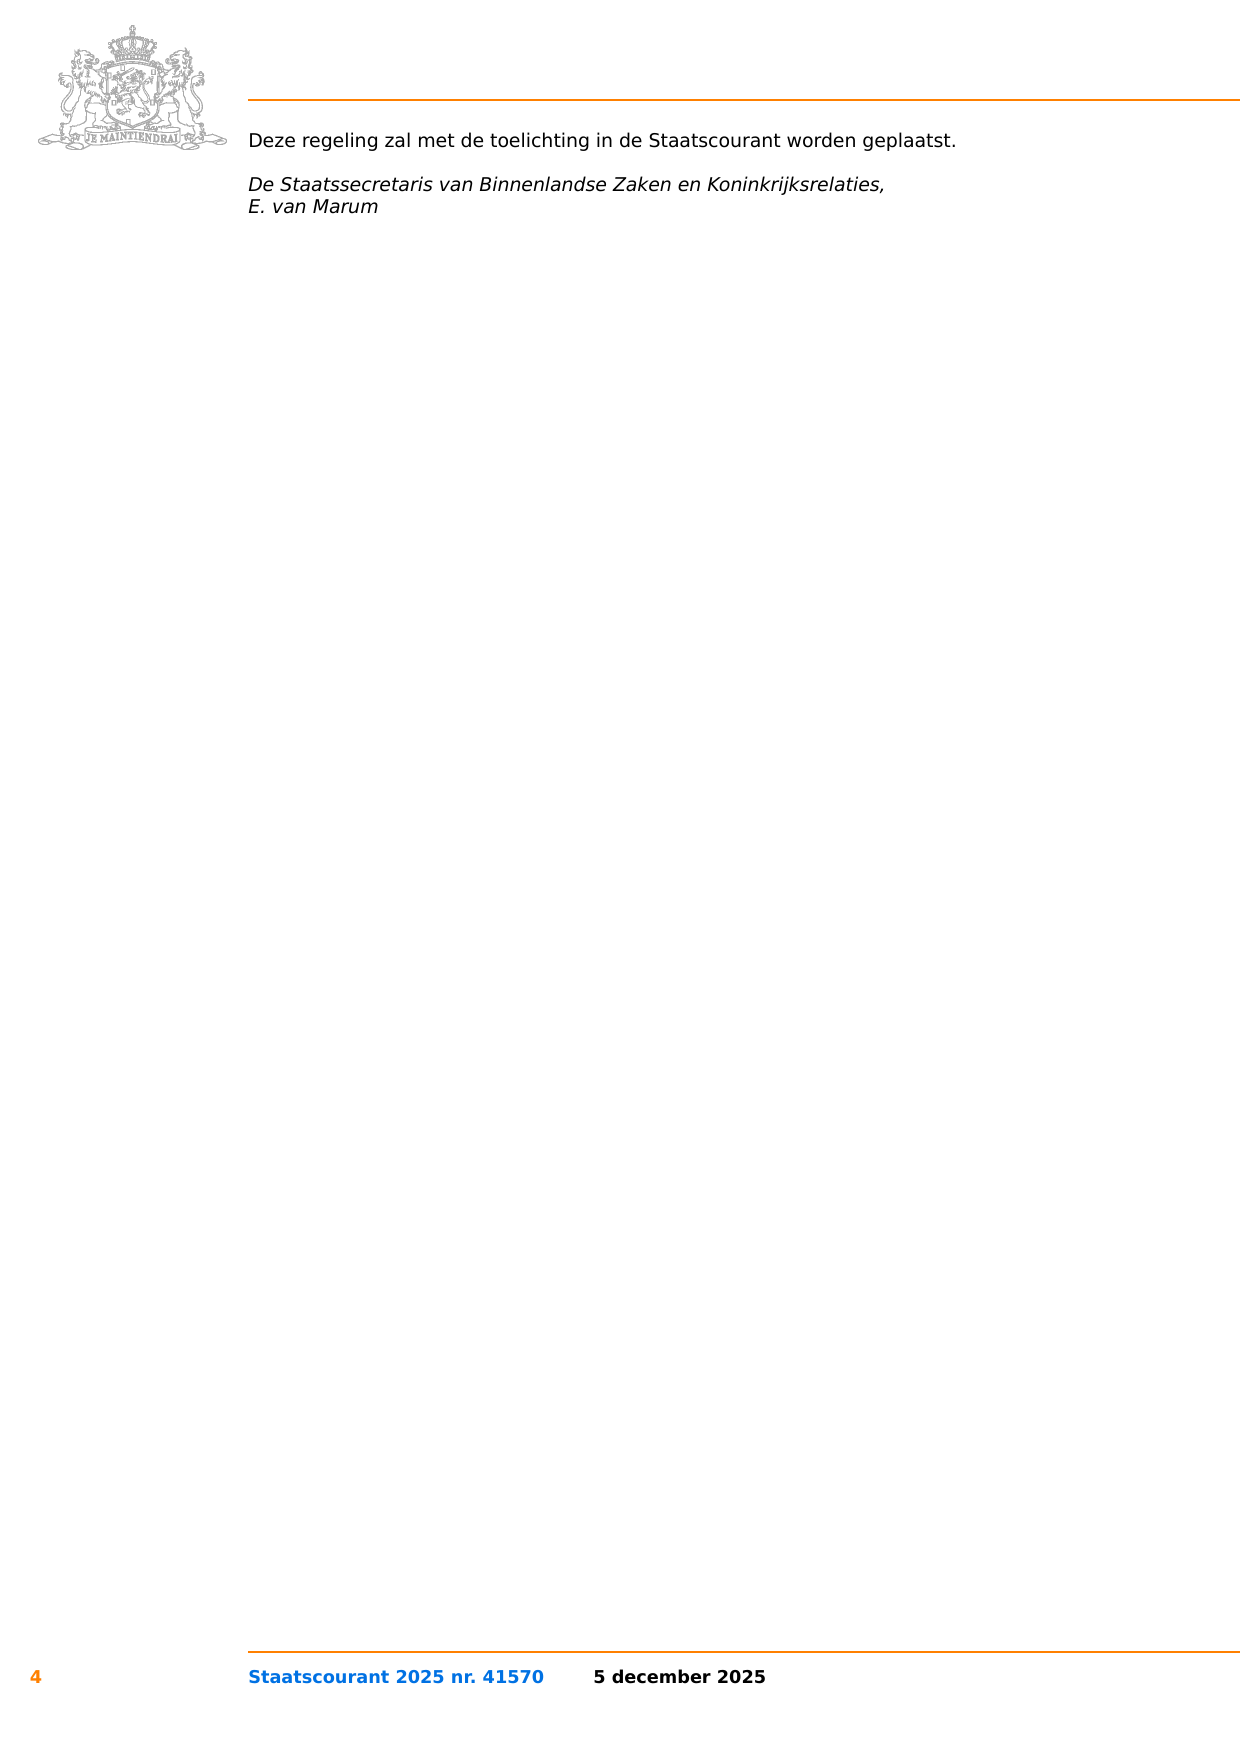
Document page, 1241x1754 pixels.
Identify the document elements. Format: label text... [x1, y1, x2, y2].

picture [38, 25, 227, 150]
text Deze regeling zal met de toelichting in de Staatscourant worden geplaatst. [248, 130, 1163, 152]
text De Staatssecretaris van Binnenlandse Zaken en Koninkrijksrelaties, E. van Marum [248, 174, 1163, 218]
